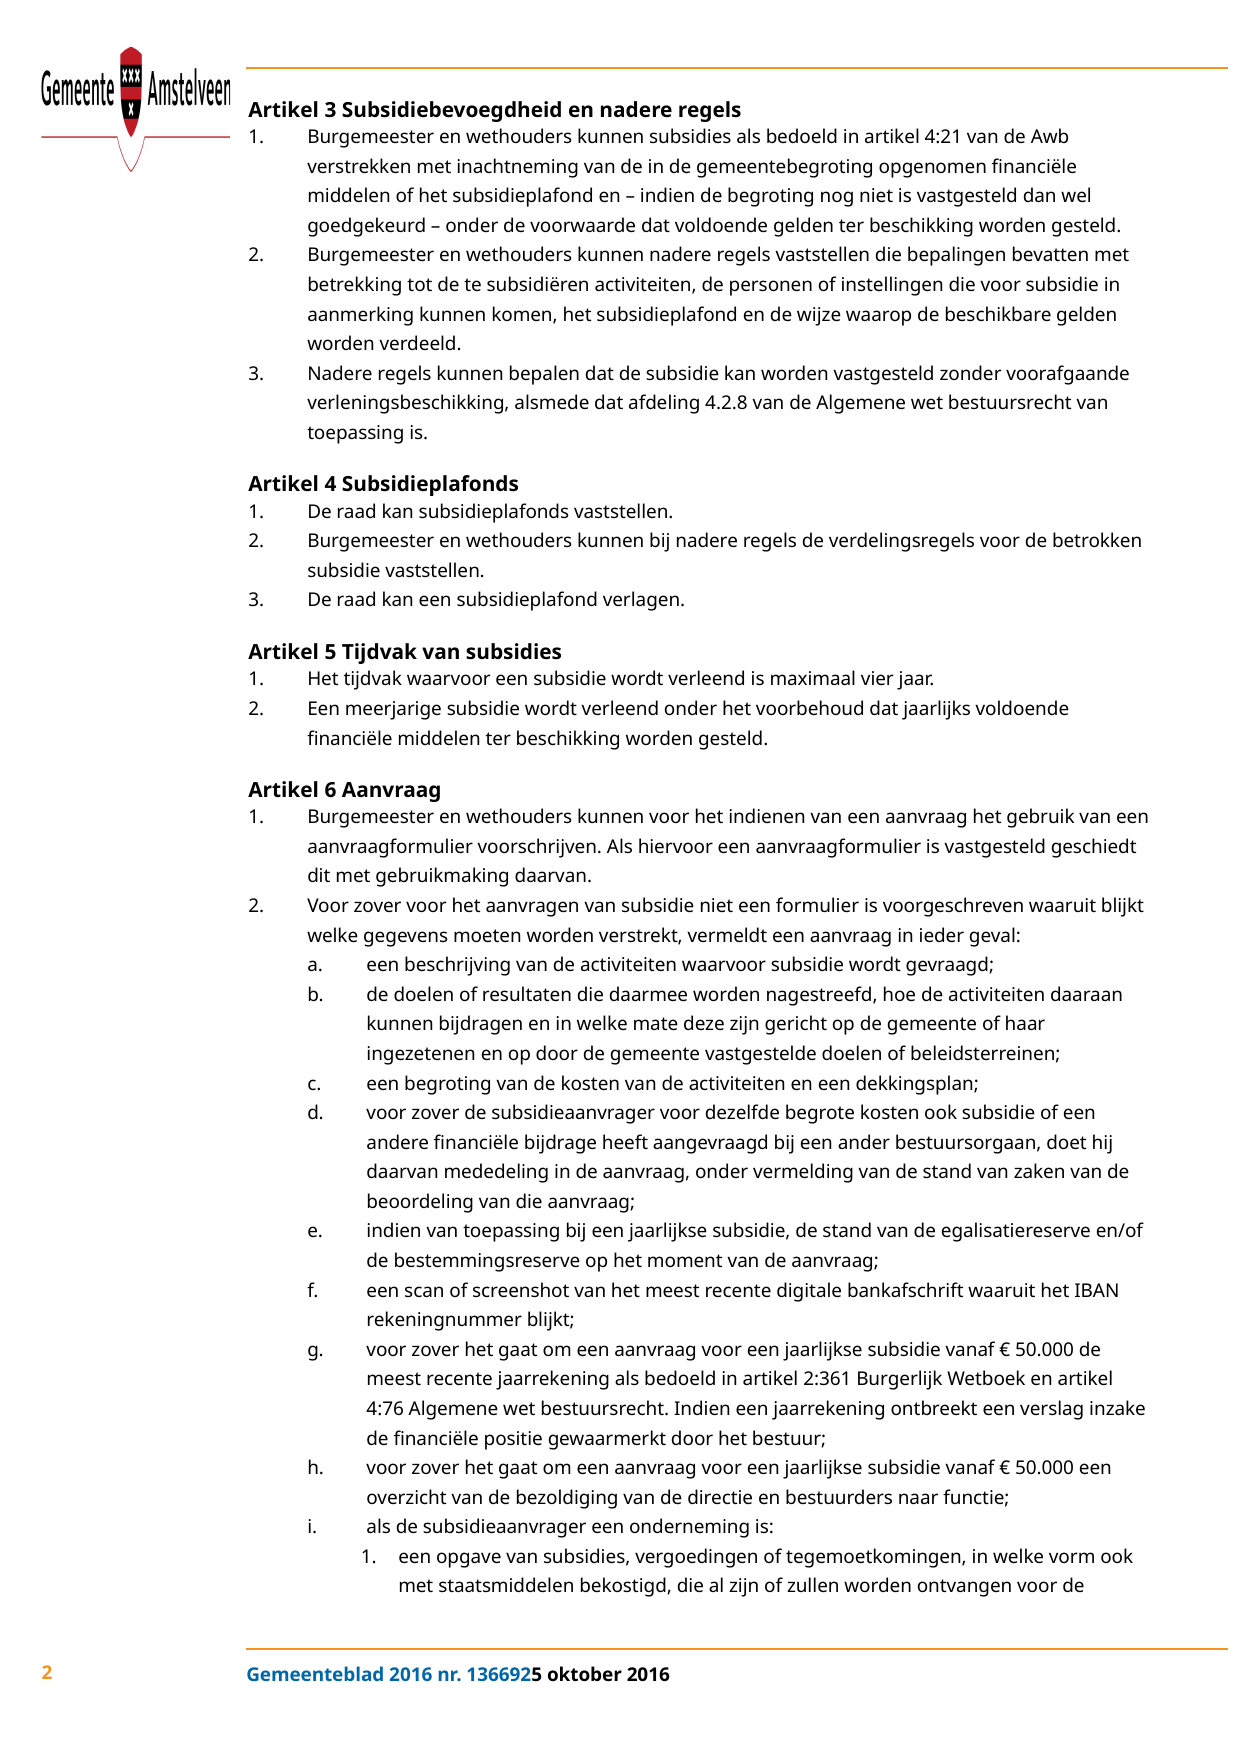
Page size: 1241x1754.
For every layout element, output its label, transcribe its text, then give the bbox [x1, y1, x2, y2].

list Het tijdvak waarvoor een subsidie wordt verleend is maximaal vier jaar. [248, 666, 1152, 691]
list Nadere regels kunnen bepalen dat de subsidie kan worden vastgesteld zonder voorafgaande verleningsbeschikking, alsmede dat afdeling 4.2.8 van de Algemene wet bestuursrecht van toepassing is. [248, 360, 1152, 445]
list een scan of screenshot van het meest recente digitale bankafschrift waaruit het IBAN rekeningnummer blijkt; [307, 1277, 1152, 1332]
list Een meerjarige subsidie wordt verleend onder het voorbehoud dat jaarlijks voldoende financiële middelen ter beschikking worden gesteld. [248, 695, 1152, 750]
list een beschrijving van de activiteiten waarvoor subsidie wordt gevraagd; [307, 951, 1152, 977]
list voor zover het gaat om een aanvraag voor een jaarlijkse subsidie vanaf € 50.000 de meest recente jaarrekening als bedoeld in artikel 2:361 Burgerlijk Wetboek en artikel 4:76 Algemene wet bestuursrecht. Indien een jaarrekening ontbreekt een verslag inzake de financiële positie gewaarmerkt door het bestuur; [307, 1336, 1152, 1451]
text Artikel 5 Tijdvak van subsidies [248, 637, 1152, 666]
list een begroting van de kosten van de activiteiten en een dekkingsplan; [307, 1070, 1152, 1096]
list Burgemeester en wethouders kunnen voor het indienen van een aanvraag het gebruik van een aanvraagformulier voorschrijven. Als hiervoor een aanvraagformulier is vastgesteld geschiedt dit met gebruikmaking daarvan. [248, 803, 1152, 888]
list voor zover de subsidieaanvrager voor dezelfde begrote kosten ook subsidie of een andere financiële bijdrage heeft aangevraagd bij een ander bestuursorgaan, doet hij daarvan mededeling in de aanvraag, onder vermelding van de stand van zaken van de beoordeling van die aanvraag; [307, 1099, 1152, 1214]
picture [41, 47, 231, 172]
text Artikel 3 Subsidiebevoegdheid en nadere regels [248, 95, 1152, 123]
list een opgave van subsidies, vergoedingen of tegemoetkomingen, in welke vorm ook met staatsmiddelen bekostigd, die al zijn of zullen worden ontvangen voor de [361, 1543, 1152, 1598]
list voor zover het gaat om een aanvraag voor een jaarlijkse subsidie vanaf € 50.000 een overzicht van de bezoldiging van de directie en bestuurders naar functie; [307, 1454, 1152, 1510]
list als de subsidieaanvrager een onderneming is: [307, 1513, 1152, 1539]
list Burgemeester en wethouders kunnen subsidies als bedoeld in artikel 4:21 van de Awb verstrekken met inachtneming van de in de gemeentebegroting opgenomen financiële middelen of het subsidieplafond en – indien de begroting nog niet is vastgesteld dan wel goedgekeurd – onder de voorwaarde dat voldoende gelden ter beschikking worden gesteld. [248, 123, 1152, 238]
list De raad kan een subsidieplafond verlagen. [248, 587, 1152, 612]
list Burgemeester en wethouders kunnen bij nadere regels de verdelingsregels voor de betrokken subsidie vaststellen. [248, 527, 1152, 583]
list De raad kan subsidieplafonds vaststellen. [248, 498, 1152, 524]
list indien van toepassing bij een jaarlijkse subsidie, de stand van de egalisatiereserve en/of de bestemmingsreserve op het moment van de aanvraag; [307, 1218, 1152, 1273]
list de doelen of resultaten die daarmee worden nagestreefd, hoe de activiteiten daaraan kunnen bijdragen en in welke mate deze zijn gericht op de gemeente of haar ingezetenen en op door de gemeente vastgestelde doelen of beleidsterreinen; [307, 981, 1152, 1066]
text Artikel 6 Aanvraag [248, 775, 1152, 803]
text Artikel 4 Subsidieplafonds [248, 469, 1152, 498]
list Voor zover voor het aanvragen van subsidie niet een formulier is voorgeschreven waaruit blijkt welke gegevens moeten worden verstrekt, vermeldt een aanvraag in ieder geval: [248, 892, 1152, 948]
list Burgemeester en wethouders kunnen nadere regels vaststellen die bepalingen bevatten met betrekking tot de te subsidiëren activiteiten, de personen of instellingen die voor subsidie in aanmerking kunnen komen, het subsidieplafond en de wijze waarop de beschikbare gelden worden verdeeld. [248, 242, 1152, 356]
